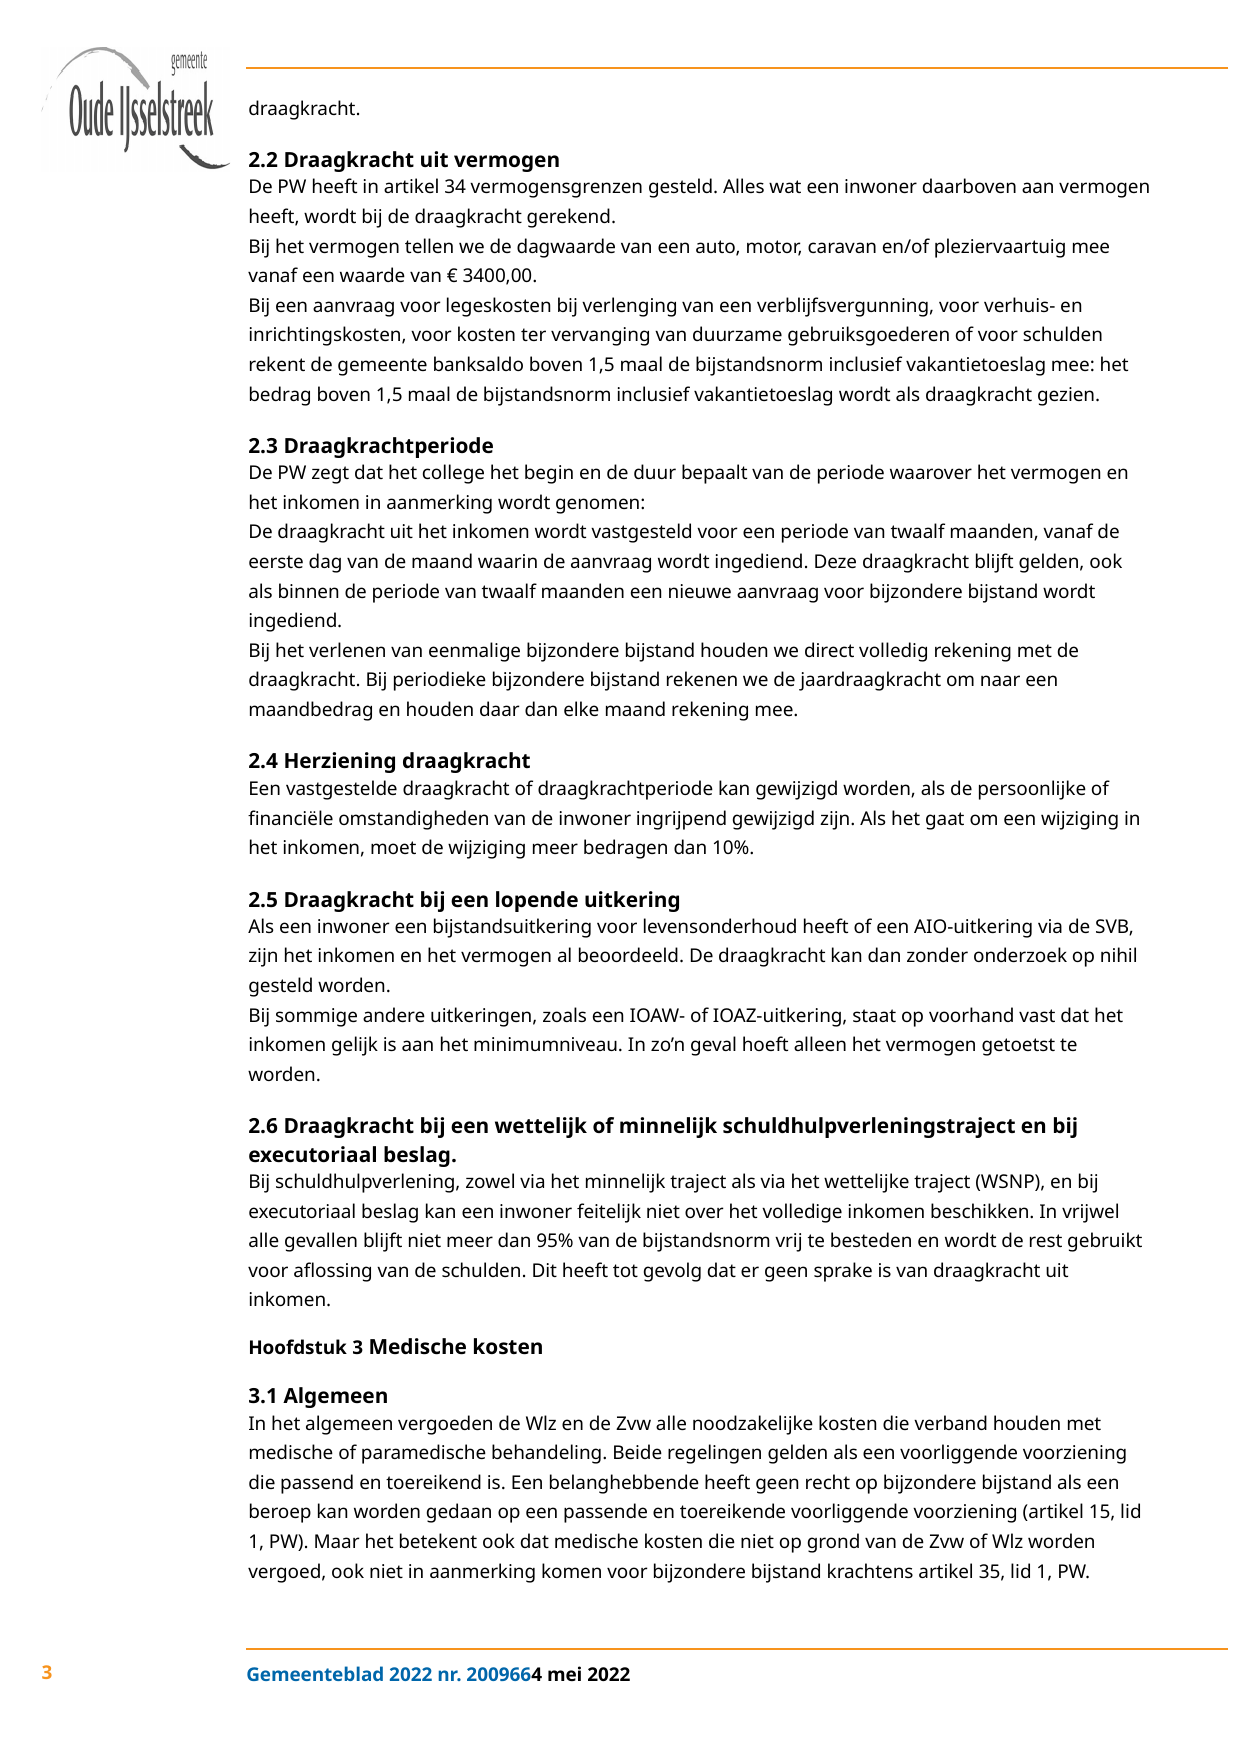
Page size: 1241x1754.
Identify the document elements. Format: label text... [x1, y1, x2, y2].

text 2.4 Herziening draagkracht [248, 747, 1152, 775]
text 3.1 Algemeen [248, 1382, 1152, 1410]
text Bij een aanvraag voor legeskosten bij verlenging van een verblijfsvergunning, voor verhuis- en inrichtingskosten, voor kosten ter vervanging van duurzame gebruiksgoederen of voor schulden rekent de gemeente banksaldo boven 1,5 maal de bijstandsnorm inclusief vakantietoeslag mee: het bedrag boven 1,5 maal de bijstandsnorm inclusief vakantietoeslag wordt als draagkracht gezien. [248, 292, 1152, 406]
text Een vastgestelde draagkracht of draagkrachtperiode kan gewijzigd worden, als de persoonlijke of financiële omstandigheden van de inwoner ingrijpend gewijzigd zijn. Als het gaat om een wijziging in het inkomen, moet de wijziging meer bedragen dan 10%. [248, 775, 1152, 860]
text De PW heeft in artikel 34 vermogensgrenzen gesteld. Alles wat een inwoner daarboven aan vermogen heeft, wordt bij de draagkracht gerekend. [248, 174, 1152, 229]
text Bij sommige andere uitkeringen, zoals een IOAW- of IOAZ-uitkering, staat op voorhand vast dat het inkomen gelijk is aan het minimumniveau. In zo’n geval hoeft alleen het vermogen getoetst te worden. [248, 1002, 1152, 1087]
text 2.5 Draagkracht bij een lopende uitkering [248, 885, 1152, 913]
text De draagkracht uit het inkomen wordt vastgesteld voor een periode van twaalf maanden, vanaf de eerste dag van de maand waarin de aanvraag wordt ingediend. Deze draagkracht blijft gelden, ook als binnen de periode van twaalf maanden een nieuwe aanvraag voor bijzondere bijstand wordt ingediend. [248, 519, 1152, 633]
text De PW zegt dat het college het begin en de duur bepaalt van de periode waarover het vermogen en het inkomen in aanmerking wordt genomen: [248, 459, 1152, 515]
picture [41, 47, 231, 172]
text 2.6 Draagkracht bij een wettelijk of minnelijk schuldhulpverleningstraject en bij executoriaal beslag. [248, 1111, 1152, 1168]
text Bij schuldhulpverlening, zowel via het minnelijk traject als via het wettelijke traject (WSNP), en bij executoriaal beslag kan een inwoner feitelijk niet over het volledige inkomen beschikken. In vrijwel alle gevallen blijft niet meer dan 95% van de bijstandsnorm vrij te besteden en wordt de rest gebruikt voor aflossing van de schulden. Dit heeft tot gevolg dat er geen sprake is van draagkracht uit inkomen. [248, 1168, 1152, 1312]
text 2.3 Draagkrachtperiode [248, 431, 1152, 459]
text In het algemeen vergoeden de Wlz en de Zvw alle noodzakelijke kosten die verband houden met medische of paramedische behandeling. Beide regelingen gelden als een voorliggende voorziening die passend en toereikend is. Een belanghebbende heeft geen recht op bijzondere bijstand als een beroep kan worden gedaan op een passende en toereikende voorliggende voorziening (artikel 15, lid 1, PW). Maar het betekent ook dat medische kosten die niet op grond van de Zvw of Wlz worden vergoed, ook niet in aanmerking komen voor bijzondere bijstand krachtens artikel 35, lid 1, PW. [248, 1410, 1152, 1584]
text Als een inwoner een bijstandsuitkering voor levensonderhoud heeft of een AIO-uitkering via de SVB, zijn het inkomen en het vermogen al beoordeeld. De draagkracht kan dan zonder onderzoek op nihil gesteld worden. [248, 913, 1152, 998]
text Bij het verlenen van eenmalige bijzondere bijstand houden we direct volledig rekening met de draagkracht. Bij periodieke bijzondere bijstand rekenen we de jaardraagkracht om naar een maandbedrag en houden daar dan elke maand rekening mee. [248, 637, 1152, 722]
text Hoofdstuk 3 Medische kosten [248, 1332, 1152, 1361]
text 2.2 Draagkracht uit vermogen [248, 145, 1152, 174]
text draagkracht. [248, 95, 1152, 121]
text Bij het vermogen tellen we de dagwaarde van een auto, motor, caravan en/of pleziervaartuig mee vanaf een waarde van € 3400,00. [248, 233, 1152, 288]
